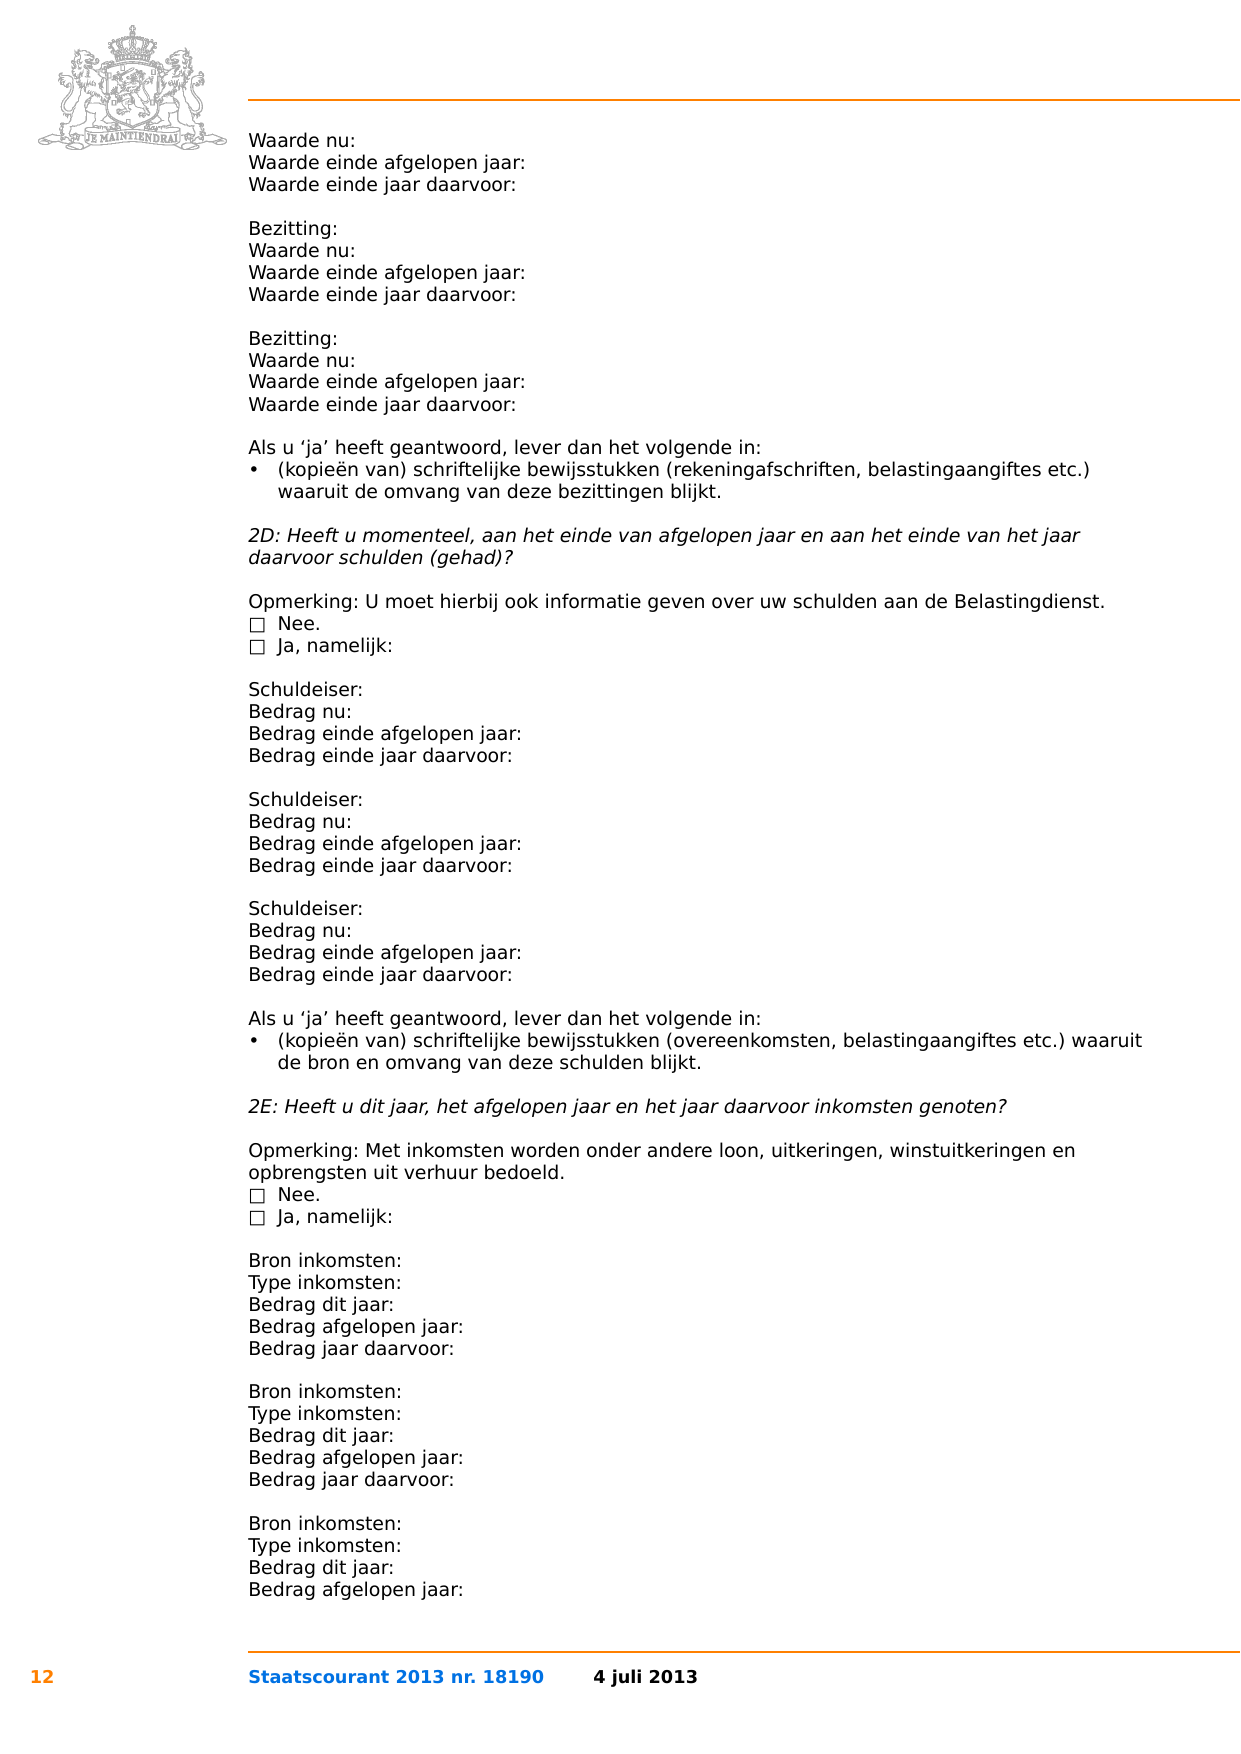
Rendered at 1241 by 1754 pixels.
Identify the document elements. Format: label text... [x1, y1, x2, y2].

text • (kopieën van) schriftelijke bewijsstukken (rekeningafschriften, belastingaangiftes etc.) waaruit de omvang van deze bezittingen blijkt. [248, 459, 1163, 503]
text □ Ja, namelijk: [248, 1206, 1163, 1228]
text Type inkomsten: [248, 1272, 1163, 1293]
text Bedrag jaar daarvoor: [248, 1337, 1163, 1359]
text Bedrag nu: [248, 811, 1163, 832]
text Bedrag einde afgelopen jaar: [248, 723, 1163, 745]
text Waarde einde afgelopen jaar: [248, 152, 1163, 174]
text Bezitting: [248, 327, 1163, 349]
text Waarde nu: [248, 349, 1163, 371]
subtitle 2E: Heeft u dit jaar, het afgelopen jaar en het jaar daarvoor inkomsten genoten? [248, 1096, 1163, 1118]
text □ Ja, namelijk: [248, 635, 1163, 657]
text □ Nee. [248, 613, 1163, 635]
text Bron inkomsten: [248, 1249, 1163, 1272]
text Bedrag einde jaar daarvoor: [248, 854, 1163, 876]
text Opmerking: Met inkomsten worden onder andere loon, uitkeringen, winstuitkeringen en opbrengsten uit verhuur bedoeld. [248, 1140, 1163, 1184]
text • (kopieën van) schriftelijke bewijsstukken (overeenkomsten, belastingaangiftes etc.) waaruit de bron en omvang van deze schulden blijkt. [248, 1030, 1163, 1074]
text Waarde einde jaar daarvoor: [248, 393, 1163, 415]
text Waarde einde jaar daarvoor: [248, 284, 1163, 306]
text Waarde einde afgelopen jaar: [248, 371, 1163, 393]
text Bedrag einde afgelopen jaar: [248, 942, 1163, 964]
text Bedrag afgelopen jaar: [248, 1316, 1163, 1337]
text Type inkomsten: [248, 1535, 1163, 1557]
text Bedrag nu: [248, 920, 1163, 942]
text Schuldeiser: [248, 788, 1163, 811]
text Bedrag dit jaar: [248, 1557, 1163, 1579]
text Bron inkomsten: [248, 1381, 1163, 1403]
text Bedrag afgelopen jaar: [248, 1447, 1163, 1469]
text Als u ‘ja’ heeft geantwoord, lever dan het volgende in: [248, 437, 1163, 459]
text Bedrag einde jaar daarvoor: [248, 964, 1163, 986]
text Waarde einde jaar daarvoor: [248, 174, 1163, 196]
text Bedrag einde afgelopen jaar: [248, 832, 1163, 854]
text Schuldeiser: [248, 898, 1163, 920]
subtitle 2D: Heeft u momenteel, aan het einde van afgelopen jaar en aan het einde van het jaar daarvoor schulden (gehad)? [248, 525, 1163, 569]
text □ Nee. [248, 1184, 1163, 1206]
text Als u ‘ja’ heeft geantwoord, lever dan het volgende in: [248, 1008, 1163, 1030]
text Type inkomsten: [248, 1403, 1163, 1425]
text Bedrag dit jaar: [248, 1293, 1163, 1316]
text Waarde einde afgelopen jaar: [248, 262, 1163, 284]
text Bedrag nu: [248, 701, 1163, 723]
text Bezitting: [248, 218, 1163, 240]
text Waarde nu: [248, 240, 1163, 262]
text Bedrag einde jaar daarvoor: [248, 745, 1163, 767]
text Bedrag dit jaar: [248, 1425, 1163, 1447]
picture [38, 25, 227, 150]
text Bedrag afgelopen jaar: [248, 1579, 1163, 1601]
text Bron inkomsten: [248, 1513, 1163, 1535]
text Bedrag jaar daarvoor: [248, 1469, 1163, 1491]
text Opmerking: U moet hierbij ook informatie geven over uw schulden aan de Belastingdienst. [248, 591, 1163, 613]
text Schuldeiser: [248, 679, 1163, 701]
text Waarde nu: [248, 130, 1163, 152]
